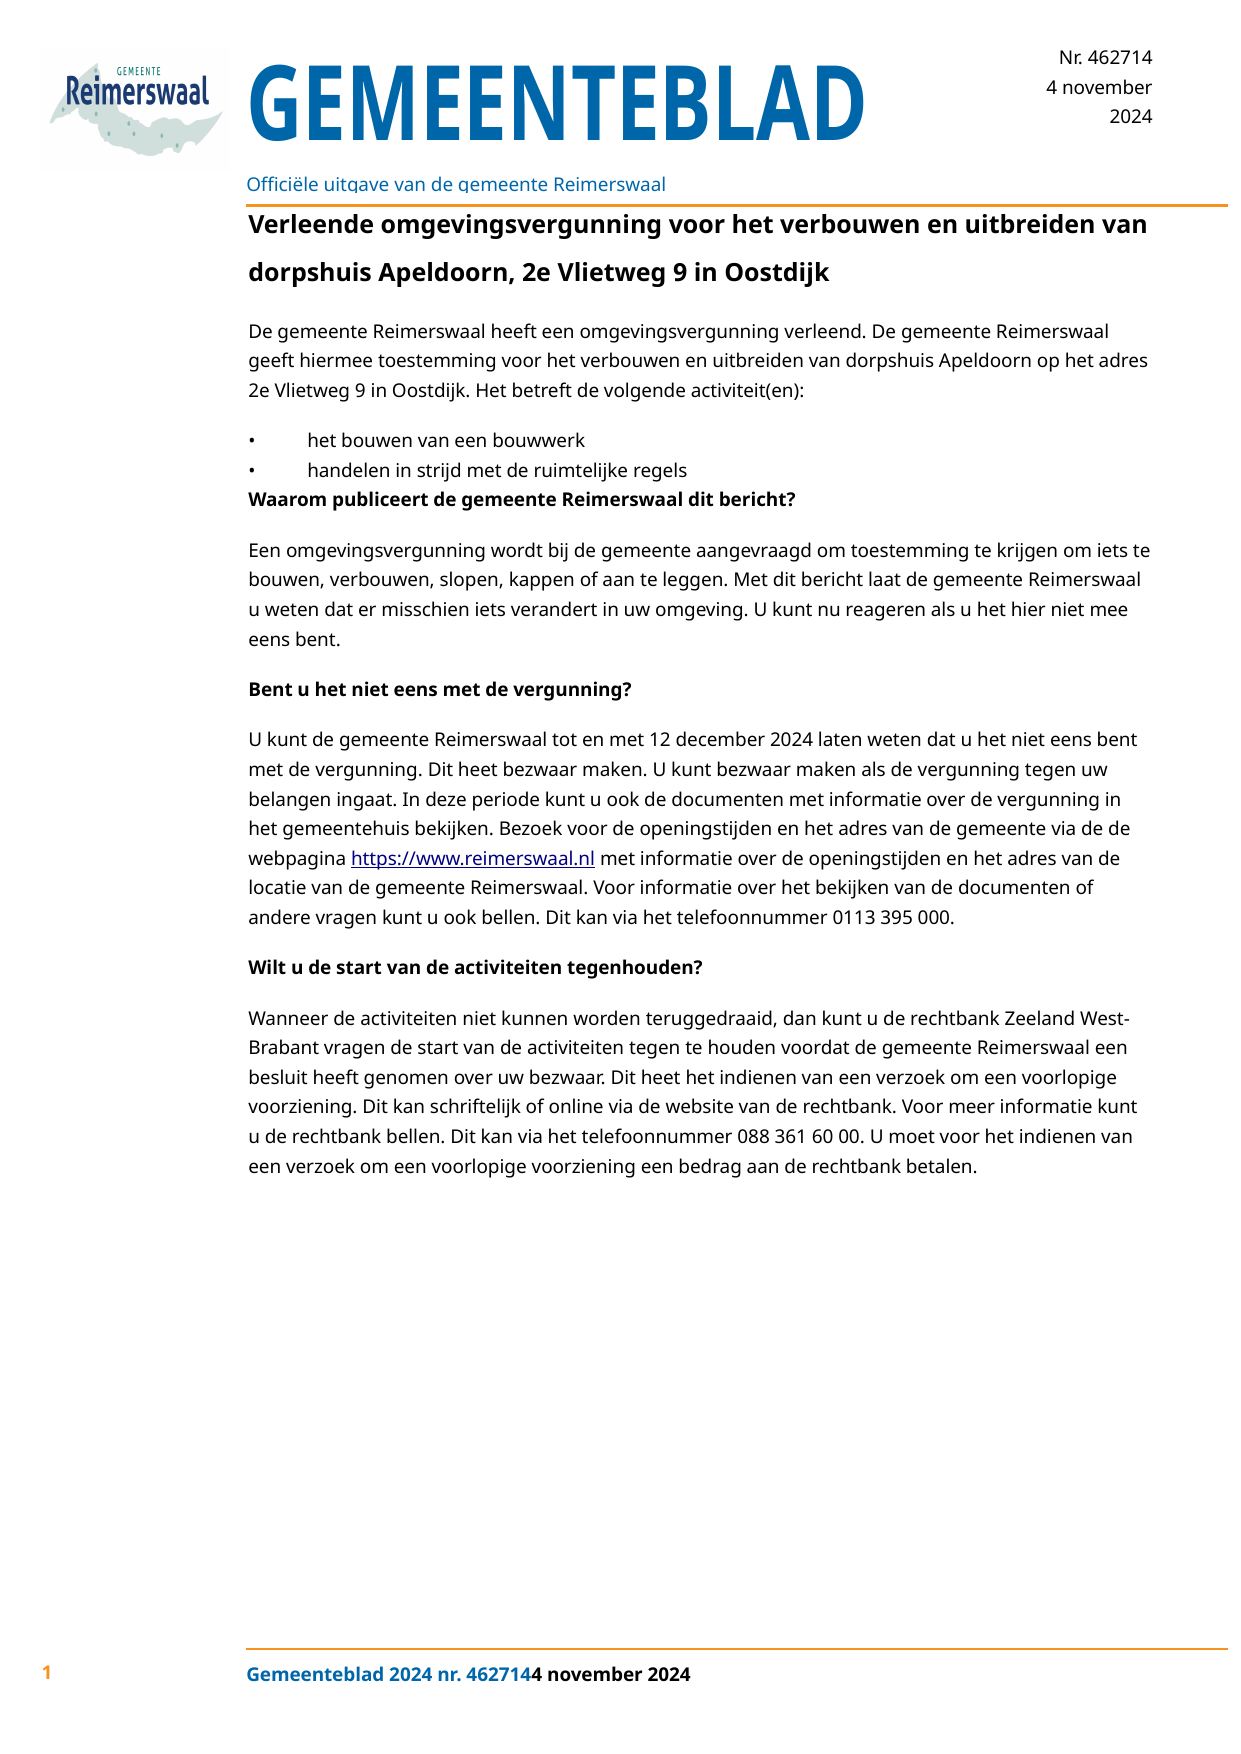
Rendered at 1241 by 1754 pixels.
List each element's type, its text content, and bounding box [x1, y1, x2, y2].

text Wilt u de start van de activiteiten tegenhouden? [248, 954, 1152, 980]
text De gemeente Reimerswaal heeft een omgevingsvergunning verleend. De gemeente Reimerswaal geeft hiermee toestemming voor het verbouwen en uitbreiden van dorpshuis Apeldoorn op het adres 2e Vlietweg 9 in Oostdijk. Het betreft de volgende activiteit(en): [248, 318, 1152, 403]
text Verleende omgevingsvergunning voor het verbouwen en uitbreiden van dorpshuis Apeldoorn, 2e Vlietweg 9 in Oostdijk [248, 207, 1152, 288]
list handelen in strijd met de ruimtelijke regels [248, 457, 1152, 483]
list het bouwen van een bouwwerk [248, 427, 1152, 453]
text Waarom publiceert de gemeente Reimerswaal dit bericht? [248, 487, 1152, 512]
text U kunt de gemeente Reimerswaal tot en met 12 december 2024 laten weten dat u het niet eens bent met de vergunning. Dit heet bezwaar maken. U kunt bezwaar maken als de vergunning tegen uw belangen ingaat. In deze periode kunt u ook de documenten met informatie over de vergunning in het gemeentehuis bekijken. Bezoek voor de openingstijden en het adres van de gemeente via de de webpagina https://www.reimerswaal.nl met informatie over de openingstijden en het adres van de locatie van de gemeente Reimerswaal. Voor informatie over het bekijken van de documenten of andere vragen kunt u ook bellen. Dit kan via het telefoonnummer 0113 395 000. [248, 727, 1152, 930]
text Een omgevingsvergunning wordt bij de gemeente aangevraagd om toestemming te krijgen om iets te bouwen, verbouwen, slopen, kappen of aan te leggen. Met dit bericht laat de gemeente Reimerswaal u weten dat er misschien iets verandert in uw omgeving. U kunt nu reageren als u het hier niet mee eens bent. [248, 537, 1152, 652]
text Wanneer de activiteiten niet kunnen worden teruggedraaid, dan kunt u de rechtbank Zeeland West-Brabant vragen de start van de activiteiten tegen te houden voordat de gemeente Reimerswaal een besluit heeft genomen over uw bezwaar. Dit heet het indienen van een verzoek om een voorlopige voorziening. Dit kan schriftelijk of online via de website van de rechtbank. Voor meer informatie kunt u de rechtbank bellen. Dit kan via het telefoonnummer 088 361 60 00. U moet voor het indienen van een verzoek om een voorlopige voorziening een bedrag aan de rechtbank betalen. [248, 1005, 1152, 1179]
text Bent u het niet eens met de vergunning? [248, 676, 1152, 702]
picture [41, 47, 231, 172]
